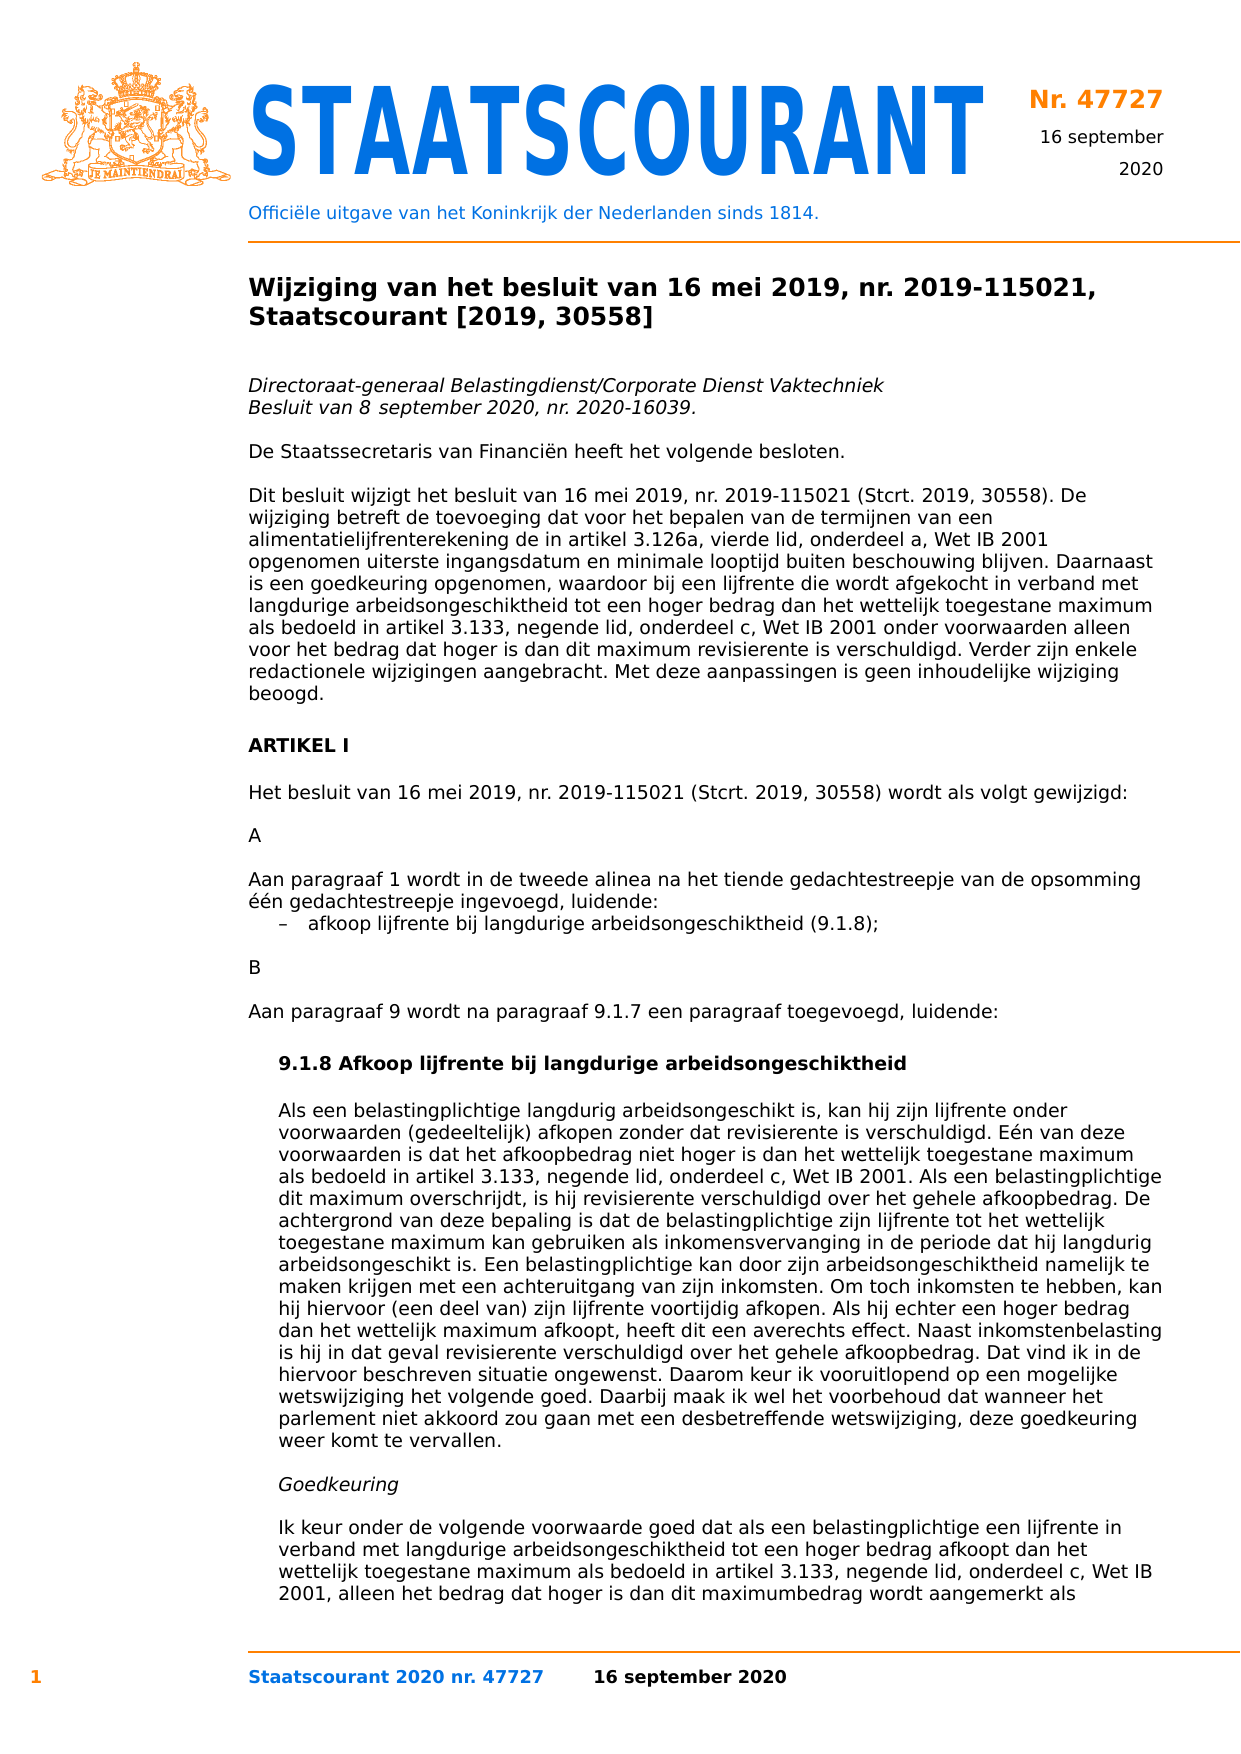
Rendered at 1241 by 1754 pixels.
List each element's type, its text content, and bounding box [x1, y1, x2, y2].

text Aan paragraaf 9 wordt na paragraaf 9.1.7 een paragraaf toegevoegd, luidende: [248, 1001, 1163, 1023]
text Aan paragraaf 1 wordt in de tweede alinea na het tiende gedachtestreepje van de opsomming één gedachtestreepje ingevoegd, luidende: [248, 869, 1163, 913]
text Ik keur onder de volgende voorwaarde goed dat als een belastingplichtige een lijfrente in verband met langdurige arbeidsongeschiktheid tot een hoger bedrag afkoopt dan het wettelijk toegestane maximum als bedoeld in artikel 3.133, negende lid, onderdeel c, Wet IB 2001, alleen het bedrag dat hoger is dan dit maximumbedrag wordt aangemerkt als [278, 1517, 1163, 1605]
table_cell 2020 [998, 153, 1240, 203]
text De Staatssecretaris van Financiën heeft het volgende besloten. [248, 441, 1163, 463]
table_header STAATSCOURANT [248, 62, 998, 203]
subtitle 9.1.8 Afkoop lijfrente bij langdurige arbeidsongeschiktheid [278, 1053, 1163, 1075]
table_cell Officiële uitgave van het Koninkrijk der Nederlanden sinds 1814. [248, 203, 1240, 241]
subtitle ARTIKEL I [248, 734, 1163, 757]
picture [41, 62, 231, 186]
table_cell 16 september [998, 121, 1240, 153]
text Dit besluit wijzigt het besluit van 16 mei 2019, nr. 2019-115021 (Stcrt. 2019, 30558). De wijziging betreft de toevoeging dat voor het bepalen van de termijnen van een alimentatielijfrenterekening de in artikel 3.126a, vierde lid, onderdeel a, Wet IB 2001 opgenomen uiterste ingangsdatum en minimale looptijd buiten beschouwing blijven. Daarnaast is een goedkeuring opgenomen, waardoor bij een lijfrente die wordt afgekocht in verband met langdurige arbeidsongeschiktheid tot een hoger bedrag dan het wettelijk toegestane maximum als bedoeld in artikel 3.133, negende lid, onderdeel c, Wet IB 2001 onder voorwaarden alleen voor het bedrag dat hoger is dan dit maximum revisierente is verschuldigd. Verder zijn enkele redactionele wijzigingen aangebracht. Met deze aanpassingen is geen inhoudelijke wijziging beoogd. [248, 485, 1163, 704]
text Als een belastingplichtige langdurig arbeidsongeschikt is, kan hij zijn lijfrente onder voorwaarden (gedeeltelijk) afkopen zonder dat revisierente is verschuldigd. Eén van deze voorwaarden is dat het afkoopbedrag niet hoger is dan het wettelijk toegestane maximum als bedoeld in artikel 3.133, negende lid, onderdeel c, Wet IB 2001. Als een belastingplichtige dit maximum overschrijdt, is hij revisierente verschuldigd over het gehele afkoopbedrag. De achtergrond van deze bepaling is dat de belastingplichtige zijn lijfrente tot het wettelijk toegestane maximum kan gebruiken als inkomensvervanging in de periode dat hij langdurig arbeidsongeschikt is. Een belastingplichtige kan door zijn arbeidsongeschiktheid namelijk te maken krijgen met een achteruitgang van zijn inkomsten. Om toch inkomsten te hebben, kan hij hiervoor (een deel van) zijn lijfrente voortijdig afkopen. Als hij echter een hoger bedrag dan het wettelijk maximum afkoopt, heeft dit een averechts effect. Naast inkomstenbelasting is hij in dat geval revisierente verschuldigd over het gehele afkoopbedrag. Dat vind ik in de hiervoor beschreven situatie ongewenst. Daarom keur ik vooruitlopend op een mogelijke wetswijziging het volgende goed. Daarbij maak ik wel het voorbehoud dat wanneer het parlement niet akkoord zou gaan met een desbetreffende wetswijziging, deze goedkeuring weer komt te vervallen. [278, 1100, 1163, 1452]
text A [248, 825, 1163, 847]
subtitle Wijziging van het besluit van 16 mei 2019, nr. 2019-115021, Staatscourant [2019, 30558] [248, 273, 1163, 331]
subtitle Goedkeuring [278, 1473, 1163, 1495]
table_header [25, 62, 248, 241]
text – afkoop lijfrente bij langdurige arbeidsongeschiktheid (9.1.8); [278, 913, 1163, 935]
text B [248, 957, 1163, 979]
text Het besluit van 16 mei 2019, nr. 2019-115021 (Stcrt. 2019, 30558) wordt als volgt gewijzigd: [248, 782, 1163, 803]
table_header Nr. 47727 [998, 62, 1240, 121]
text Besluit van 8 september 2020, nr. 2020-16039. [248, 397, 1163, 419]
text Directoraat-generaal Belastingdienst/Corporate Dienst Vaktechniek [248, 375, 1163, 397]
